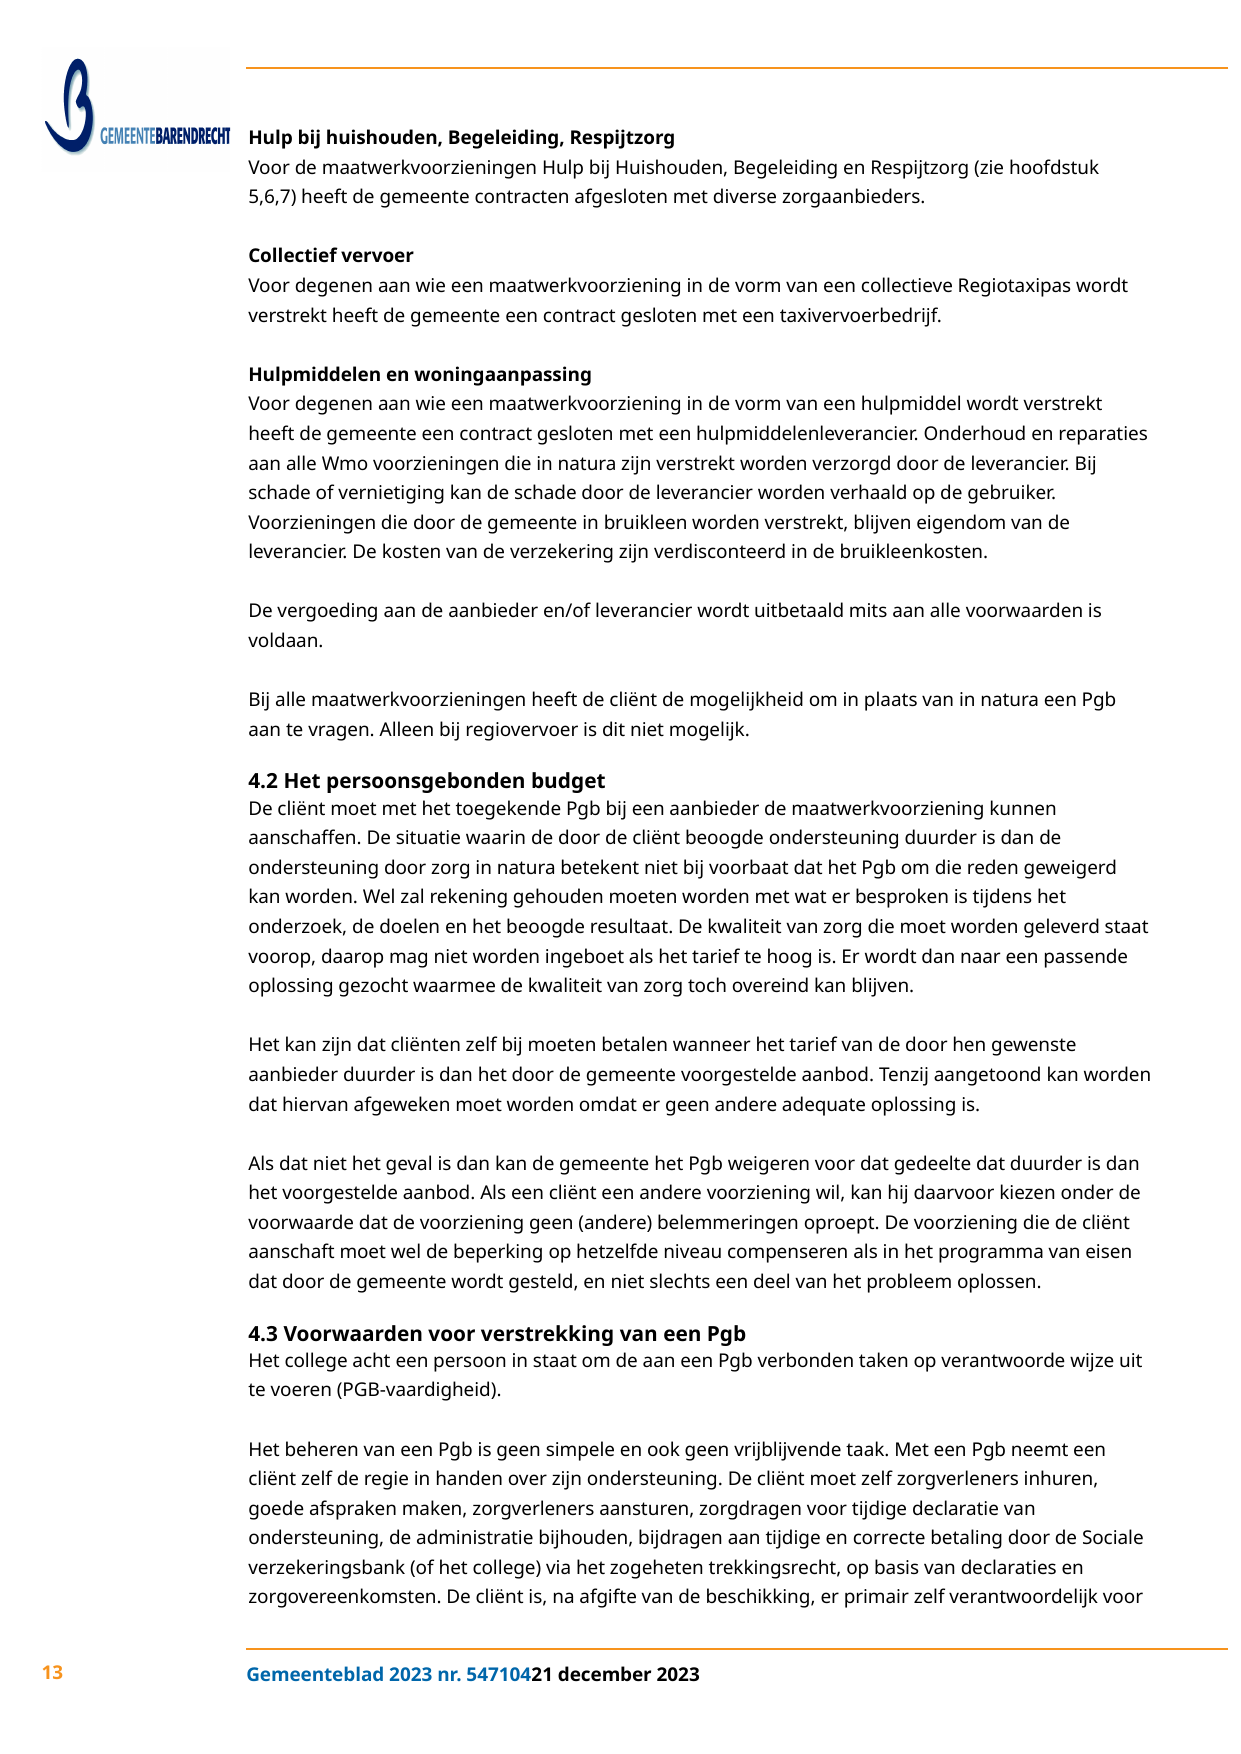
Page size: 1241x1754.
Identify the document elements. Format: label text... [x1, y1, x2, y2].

text Het beheren van een Pgb is geen simpele en ook geen vrijblijvende taak. Met een Pgb neemt een cliënt zelf de regie in handen over zijn ondersteuning. De cliënt moet zelf zorgverleners inhuren, goede afspraken maken, zorgverleners aansturen, zorgdragen voor tijdige declaratie van ondersteuning, de administratie bijhouden, bijdragen aan tijdige en correcte betaling door de Sociale verzekeringsbank (of het college) via het zogeheten trekkingsrecht, op basis van declaraties en zorgovereenkomsten. De cliënt is, na afgifte van de beschikking, er primair zelf verantwoordelijk voor [248, 1436, 1152, 1609]
text Voor degenen aan wie een maatwerkvoorziening in de vorm van een hulpmiddel wordt verstrekt heeft de gemeente een contract gesloten met een hulpmiddelenleverancier. Onderhoud en reparaties aan alle Wmo voorzieningen die in natura zijn verstrekt worden verzorgd door de leverancier. Bij schade of vernietiging kan de schade door de leverancier worden verhaald op de gebruiker. Voorzieningen die door de gemeente in bruikleen worden verstrekt, blijven eigendom van de leverancier. De kosten van de verzekering zijn verdisconteerd in de bruikleenkosten. [248, 391, 1152, 564]
text De vergoeding aan de aanbieder en/of leverancier wordt uitbetaald mits aan alle voorwaarden is voldaan. [248, 598, 1152, 653]
text Collectief vervoer [248, 243, 1152, 268]
text 4.3 Voorwaarden voor verstrekking van een Pgb [248, 1319, 1152, 1347]
text Hulp bij huishouden, Begeleiding, Respijtzorg [248, 124, 1152, 150]
text Hulpmiddelen en woningaanpassing [248, 361, 1152, 387]
text Voor degenen aan wie een maatwerkvoorziening in de vorm van een collectieve Regiotaxipas wordt verstrekt heeft de gemeente een contract gesloten met een taxivervoerbedrijf. [248, 272, 1152, 328]
text Bij alle maatwerkvoorzieningen heeft de cliënt de mogelijkheid om in plaats van in natura een Pgb aan te vragen. Alleen bij regiovervoer is dit niet mogelijk. [248, 686, 1152, 742]
text Voor de maatwerkvoorzieningen Hulp bij Huishouden, Begeleiding en Respijtzorg (zie hoofdstuk 5,6,7) heeft de gemeente contracten afgesloten met diverse zorgaanbieders. [248, 154, 1152, 209]
text De cliënt moet met het toegekende Pgb bij een aanbieder de maatwerkvoorziening kunnen aanschaffen. De situatie waarin de door de cliënt beoogde ondersteuning duurder is dan de ondersteuning door zorg in natura betekent niet bij voorbaat dat het Pgb om die reden geweigerd kan worden. Wel zal rekening gehouden moeten worden met wat er besproken is tijdens het onderzoek, de doelen en het beoogde resultaat. De kwaliteit van zorg die moet worden geleverd staat voorop, daarop mag niet worden ingeboet als het tarief te hoog is. Er wordt dan naar een passende oplossing gezocht waarmee de kwaliteit van zorg toch overeind kan blijven. [248, 795, 1152, 998]
text Het kan zijn dat cliënten zelf bij moeten betalen wanneer het tarief van de door hen gewenste aanbieder duurder is dan het door de gemeente voorgestelde aanbod. Tenzij aangetoond kan worden dat hiervan afgeweken moet worden omdat er geen andere adequate oplossing is. [248, 1032, 1152, 1116]
text Als dat niet het geval is dan kan de gemeente het Pgb weigeren voor dat gedeelte dat duurder is dan het voorgestelde aanbod. Als een cliënt een andere voorziening wil, kan hij daarvoor kiezen onder de voorwaarde dat de voorziening geen (andere) belemmeringen oproept. De voorziening die de cliënt aanschaft moet wel de beperking op hetzelfde niveau compenseren als in het programma van eisen dat door de gemeente wordt gesteld, en niet slechts een deel van het probleem oplossen. [248, 1150, 1152, 1294]
text 4.2 Het persoonsgebonden budget [248, 766, 1152, 795]
text Het college acht een persoon in staat om de aan een Pgb verbonden taken op verantwoorde wijze uit te voeren (PGB-vaardigheid). [248, 1347, 1152, 1402]
picture [41, 47, 231, 172]
